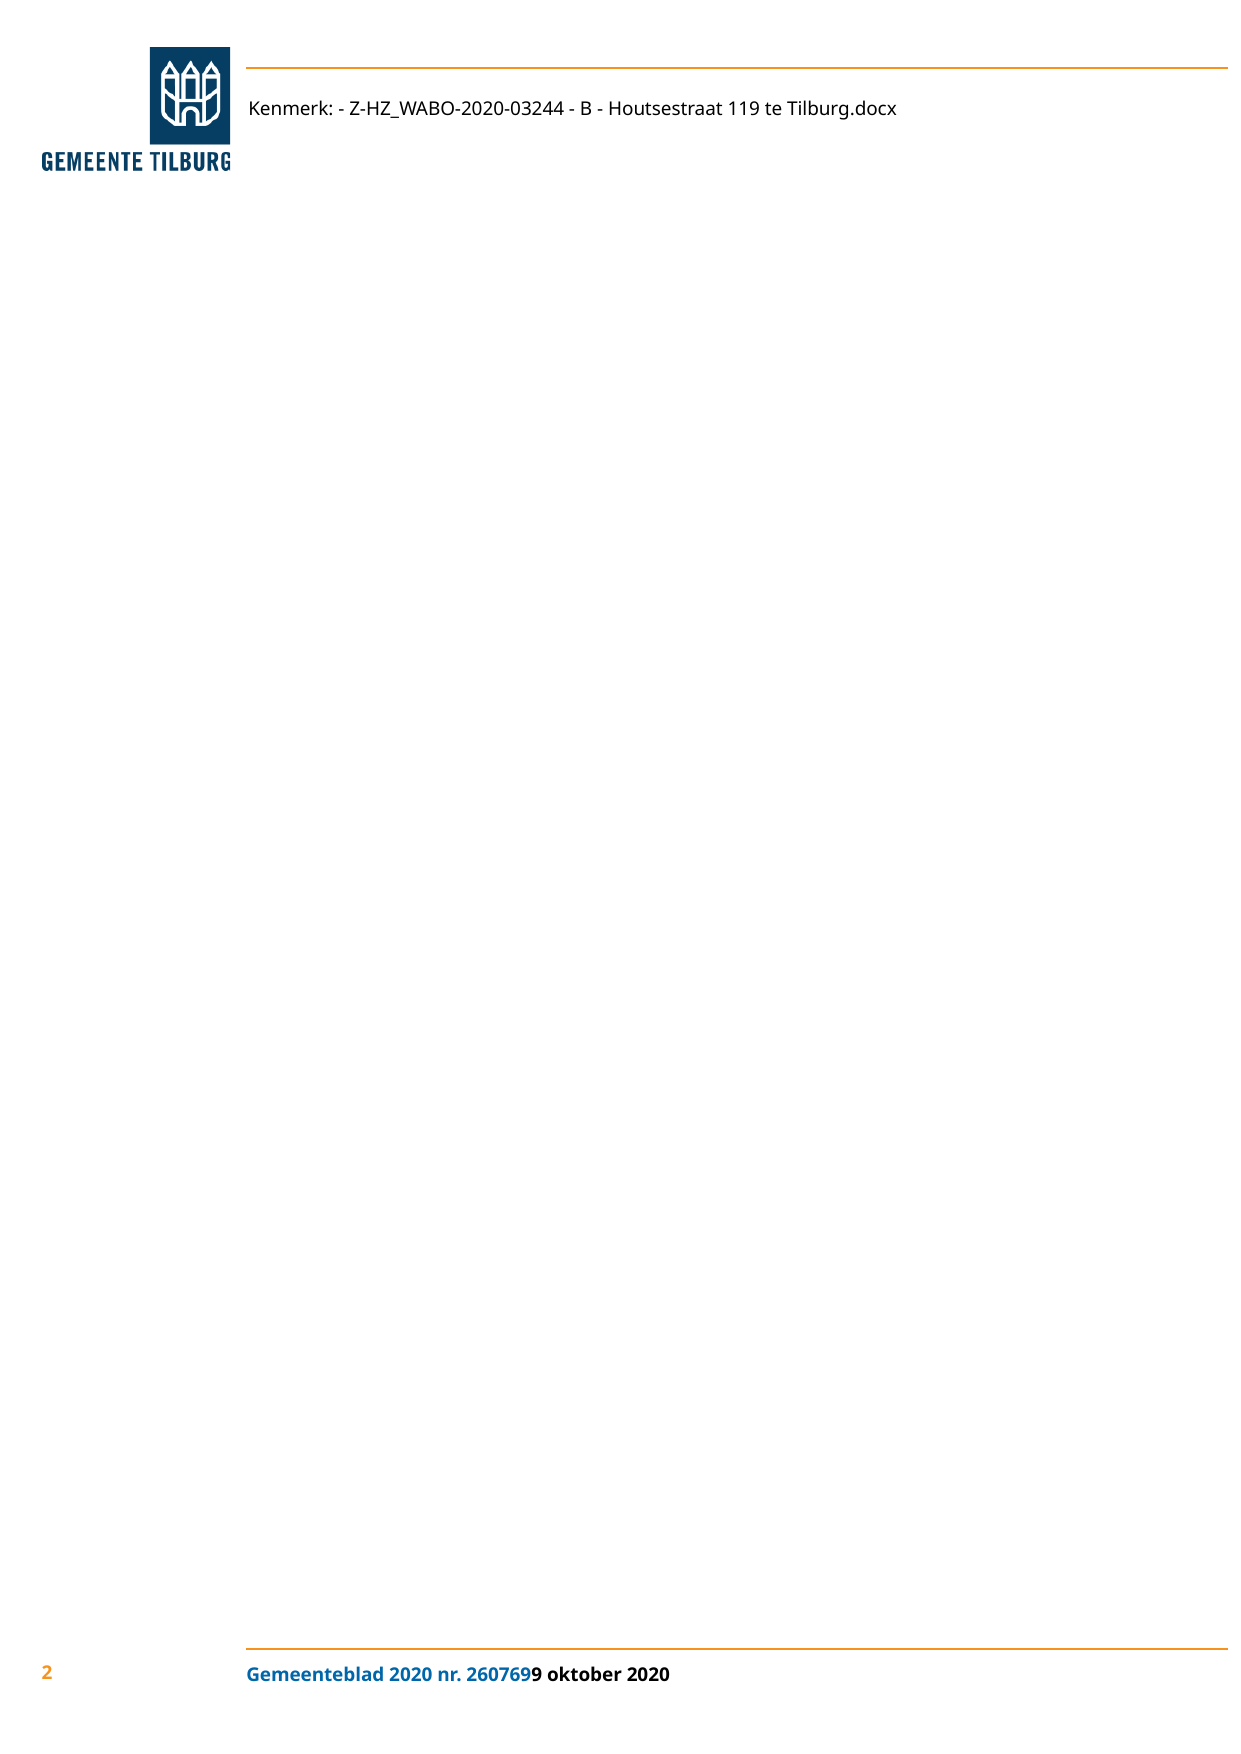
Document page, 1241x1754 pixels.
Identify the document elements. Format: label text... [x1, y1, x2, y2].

text Kenmerk: - Z-HZ_WABO-2020-03244 - B - Houtsestraat 119 te Tilburg.docx [248, 95, 1152, 121]
picture [41, 47, 231, 172]
